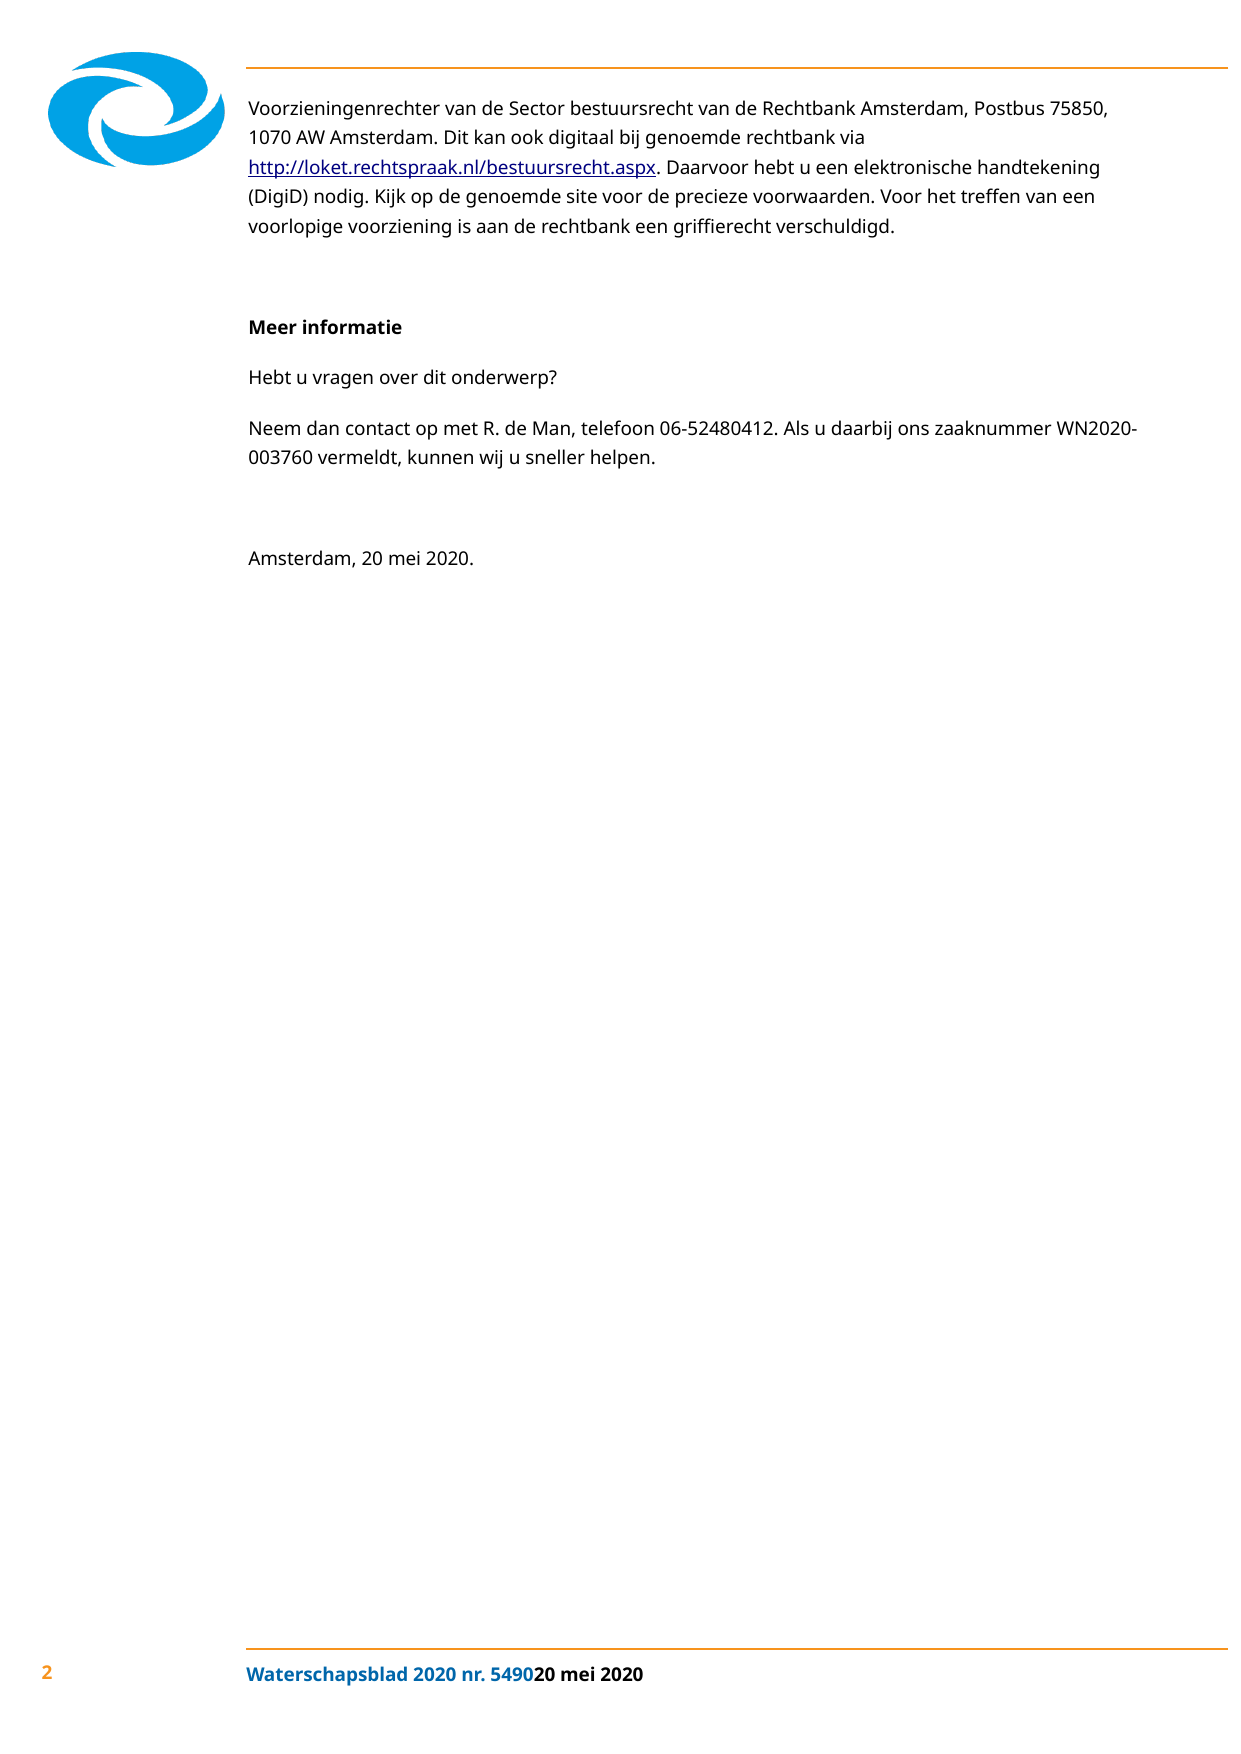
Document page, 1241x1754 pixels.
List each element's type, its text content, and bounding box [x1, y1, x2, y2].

text Neem dan contact op met R. de Man, telefoon 06-52480412. Als u daarbij ons zaaknummer WN2020-003760 vermeldt, kunnen wij u sneller helpen. [248, 415, 1152, 470]
text Voorzieningenrechter van de Sector bestuursrecht van de Rechtbank Amsterdam, Postbus 75850, 1070 AW Amsterdam. Dit kan ook digitaal bij genoemde rechtbank via http://loket.rechtspraak.nl/bestuursrecht.aspx. Daarvoor hebt u een elektronische handtekening (DigiD) nodig. Kijk op de genoemde site voor de precieze voorwaarden. Voor het treffen van een voorlopige voorziening is aan de rechtbank een griffierecht verschuldigd. [248, 95, 1152, 239]
text Amsterdam, 20 mei 2020. [248, 545, 1152, 571]
picture [41, 47, 231, 172]
text Hebt u vragen over dit onderwerp? [248, 364, 1152, 390]
text Meer informatie [248, 314, 1152, 340]
